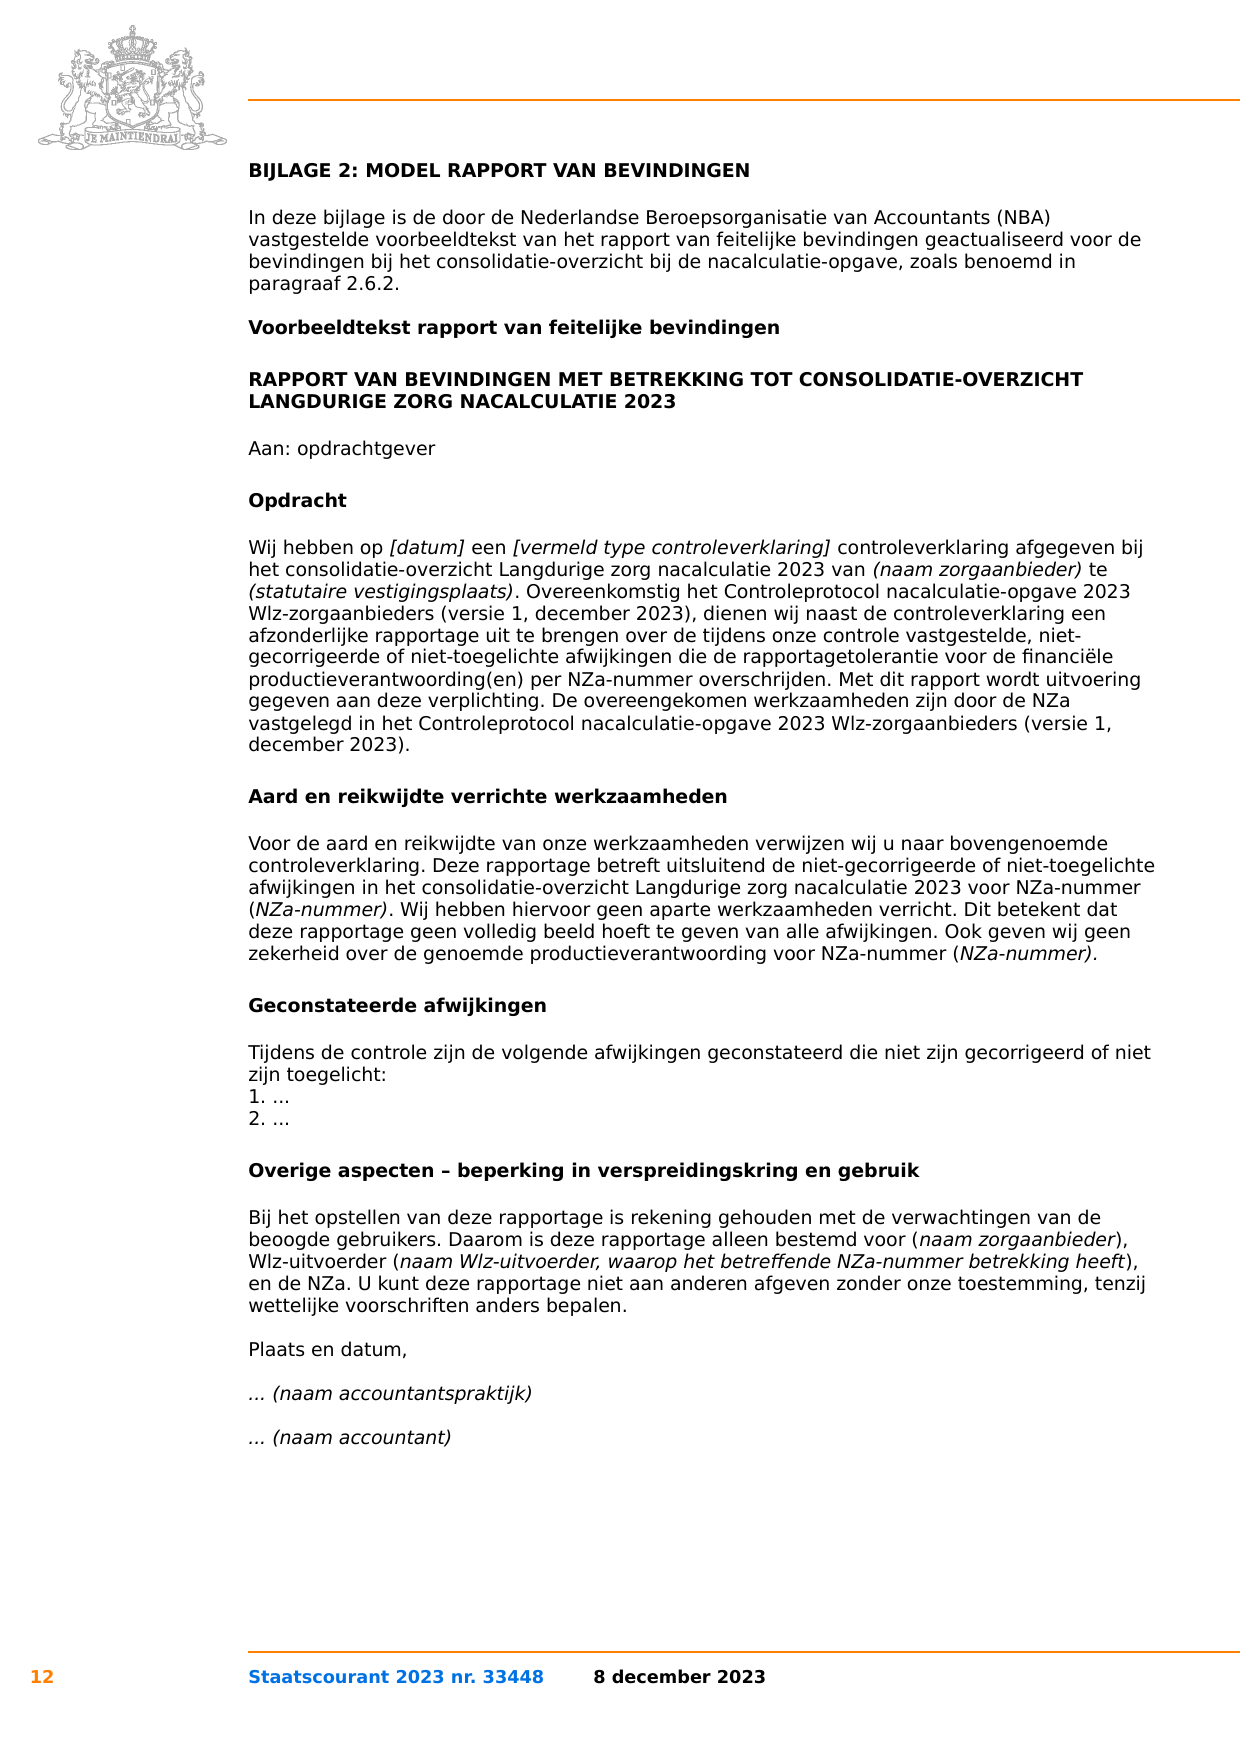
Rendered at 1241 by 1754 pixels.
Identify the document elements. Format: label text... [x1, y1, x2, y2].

subtitle Aard en reikwijdte verrichte werkzaamheden [248, 786, 1163, 808]
subtitle Overige aspecten – beperking in verspreidingskring en gebruik [248, 1160, 1163, 1182]
text ... (naam accountant) [248, 1427, 1163, 1448]
text Bij het opstellen van deze rapportage is rekening gehouden met de verwachtingen van de beoogde gebruikers. Daarom is deze rapportage alleen bestemd voor (naam zorgaanbieder), Wlz-uitvoerder (naam Wlz-uitvoerder, waarop het betreffende NZa-nummer betrekking heeft), en de NZa. U kunt deze rapportage niet aan anderen afgeven zonder onze toestemming, tenzij wettelijke voorschriften anders bepalen. [248, 1207, 1163, 1317]
text 1. ... [248, 1086, 1163, 1108]
subtitle BIJLAGE 2: MODEL RAPPORT VAN BEVINDINGEN [248, 160, 1163, 182]
text Plaats en datum, [248, 1339, 1163, 1361]
text Tijdens de controle zijn de volgende afwijkingen geconstateerd die niet zijn gecorrigeerd of niet zijn toegelicht: [248, 1042, 1163, 1086]
text Aan: opdrachtgever [248, 438, 1163, 459]
subtitle RAPPORT VAN BEVINDINGEN MET BETREKKING TOT CONSOLIDATIE-OVERZICHT LANGDURIGE ZORG NACALCULATIE 2023 [248, 369, 1163, 413]
subtitle Geconstateerde afwijkingen [248, 995, 1163, 1017]
subtitle Opdracht [248, 489, 1163, 512]
text ... (naam accountantspraktijk) [248, 1383, 1163, 1405]
text Wij hebben op [datum] een [vermeld type controleverklaring] controleverklaring afgegeven bij het consolidatie-overzicht Langdurige zorg nacalculatie 2023 van (naam zorgaanbieder) te (statutaire vestigingsplaats). Overeenkomstig het Controleprotocol nacalculatie-opgave 2023 Wlz-zorgaanbieders (versie 1, december 2023), dienen wij naast de controleverklaring een afzonderlijke rapportage uit te brengen over de tijdens onze controle vastgestelde, niet-gecorrigeerde of niet-toegelichte afwijkingen die de rapportagetolerantie voor de financiële productieverantwoording(en) per NZa-nummer overschrijden. Met dit rapport wordt uitvoering gegeven aan deze verplichting. De overeengekomen werkzaamheden zijn door de NZa vastgelegd in het Controleprotocol nacalculatie-opgave 2023 Wlz-zorgaanbieders (versie 1, december 2023). [248, 537, 1163, 756]
text Voorbeeldtekst rapport van feitelijke bevindingen [248, 317, 1163, 339]
picture [38, 25, 227, 150]
text Voor de aard en reikwijdte van onze werkzaamheden verwijzen wij u naar bovengenoemde controleverklaring. Deze rapportage betreft uitsluitend de niet-gecorrigeerde of niet-toegelichte afwijkingen in het consolidatie-overzicht Langdurige zorg nacalculatie 2023 voor NZa-nummer (NZa-nummer). Wij hebben hiervoor geen aparte werkzaamheden verricht. Dit betekent dat deze rapportage geen volledig beeld hoeft te geven van alle afwijkingen. Ook geven wij geen zekerheid over de genoemde productieverantwoording voor NZa-nummer (NZa-nummer). [248, 833, 1163, 965]
text In deze bijlage is de door de Nederlandse Beroepsorganisatie van Accountants (NBA) vastgestelde voorbeeldtekst van het rapport van feitelijke bevindingen geactualiseerd voor de bevindingen bij het consolidatie-overzicht bij de nacalculatie-opgave, zoals benoemd in paragraaf 2.6.2. [248, 207, 1163, 295]
text 2. ... [248, 1108, 1163, 1130]
